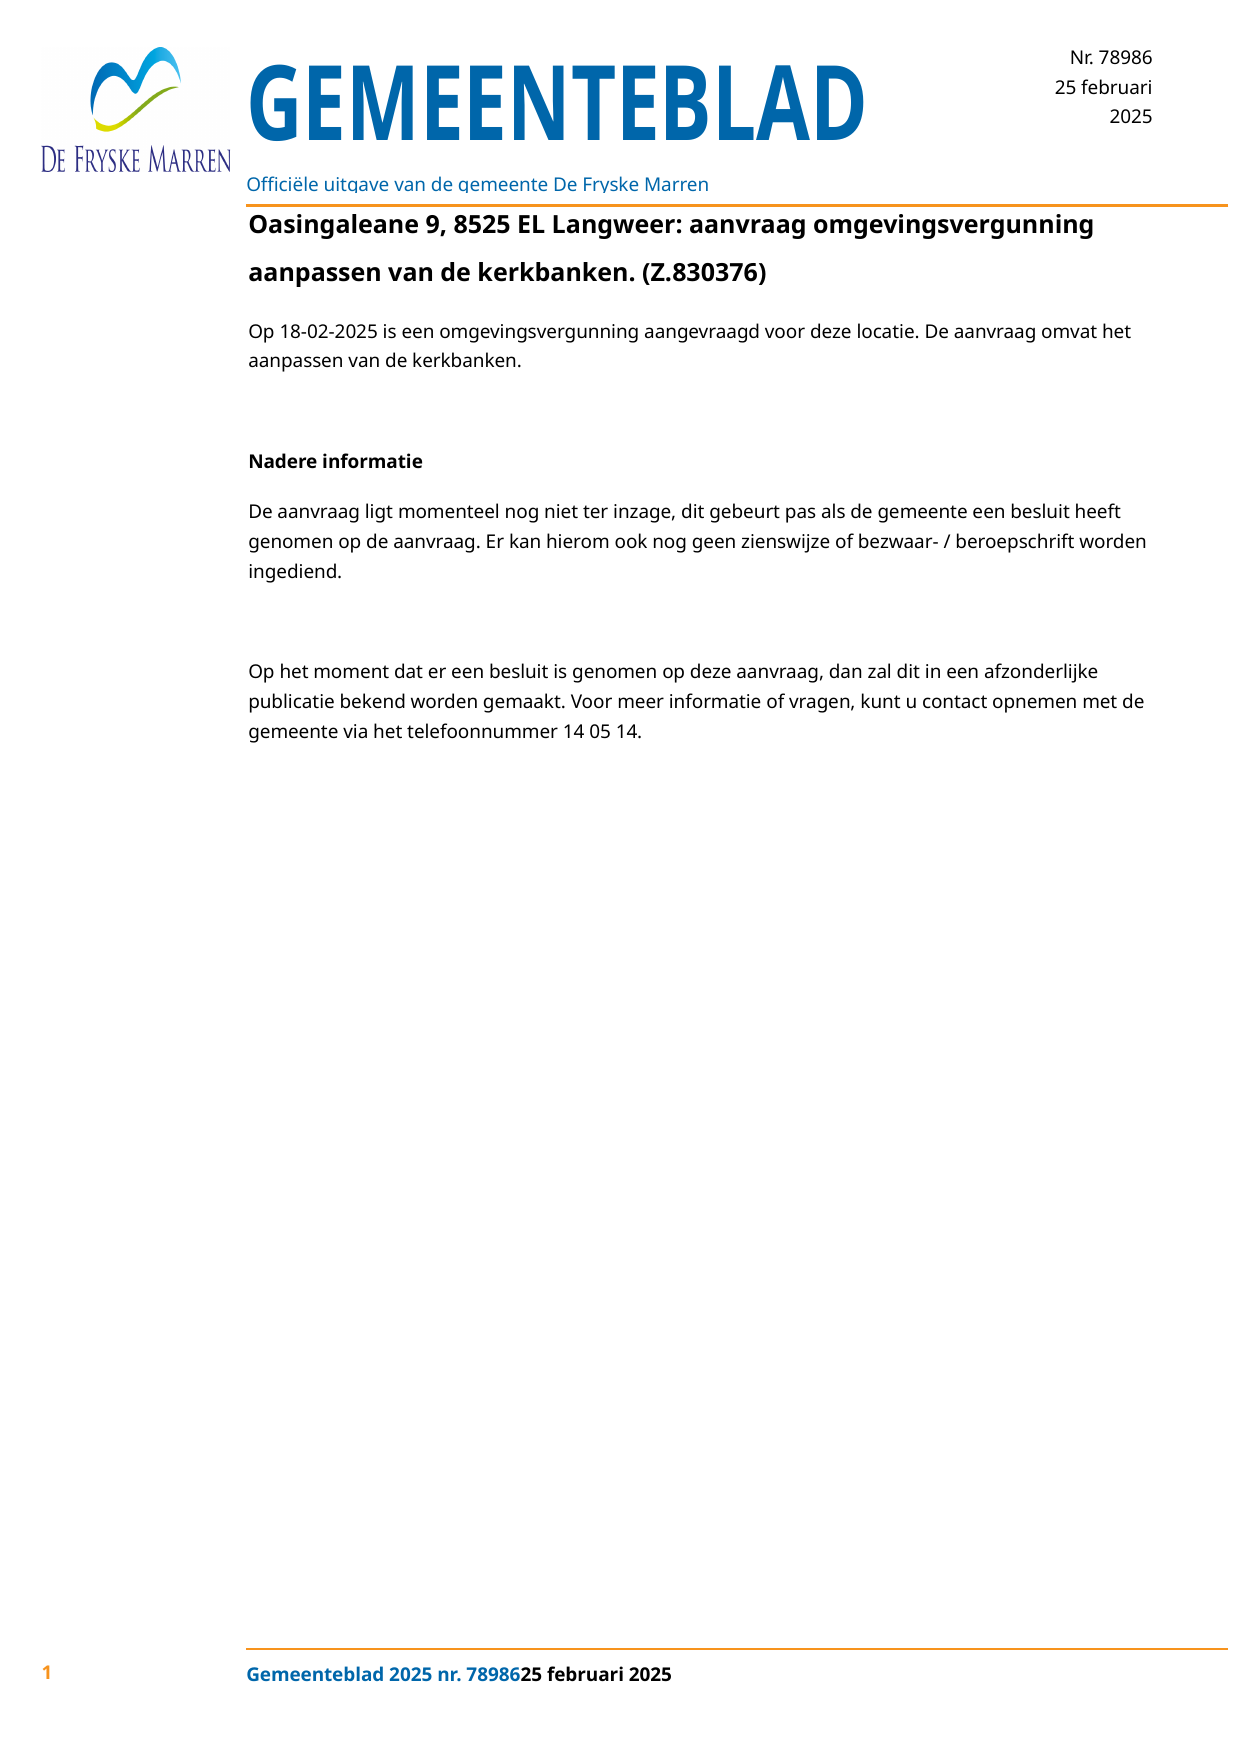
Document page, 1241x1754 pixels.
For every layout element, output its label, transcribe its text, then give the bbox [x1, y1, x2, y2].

text Nadere informatie [248, 448, 1152, 474]
picture [41, 47, 231, 172]
text Op het moment dat er een besluit is genomen op deze aanvraag, dan zal dit in een afzonderlijke publicatie bekend worden gemaakt. Voor meer informatie of vragen, kunt u contact opnemen met de gemeente via het telefoonnummer 14 05 14. [248, 659, 1152, 744]
text De aanvraag ligt momenteel nog niet ter inzage, dit gebeurt pas als de gemeente een besluit heeft genomen op de aanvraag. Er kan hierom ook nog geen zienswijze of bezwaar- / beroepschrift worden ingediend. [248, 499, 1152, 584]
text Oasingaleane 9, 8525 EL Langweer: aanvraag omgevingsvergunning aanpassen van de kerkbanken. (Z.830376) [248, 207, 1152, 288]
text Op 18-02-2025 is een omgevingsvergunning aangevraagd voor deze locatie. De aanvraag omvat het aanpassen van de kerkbanken. [248, 318, 1152, 373]
